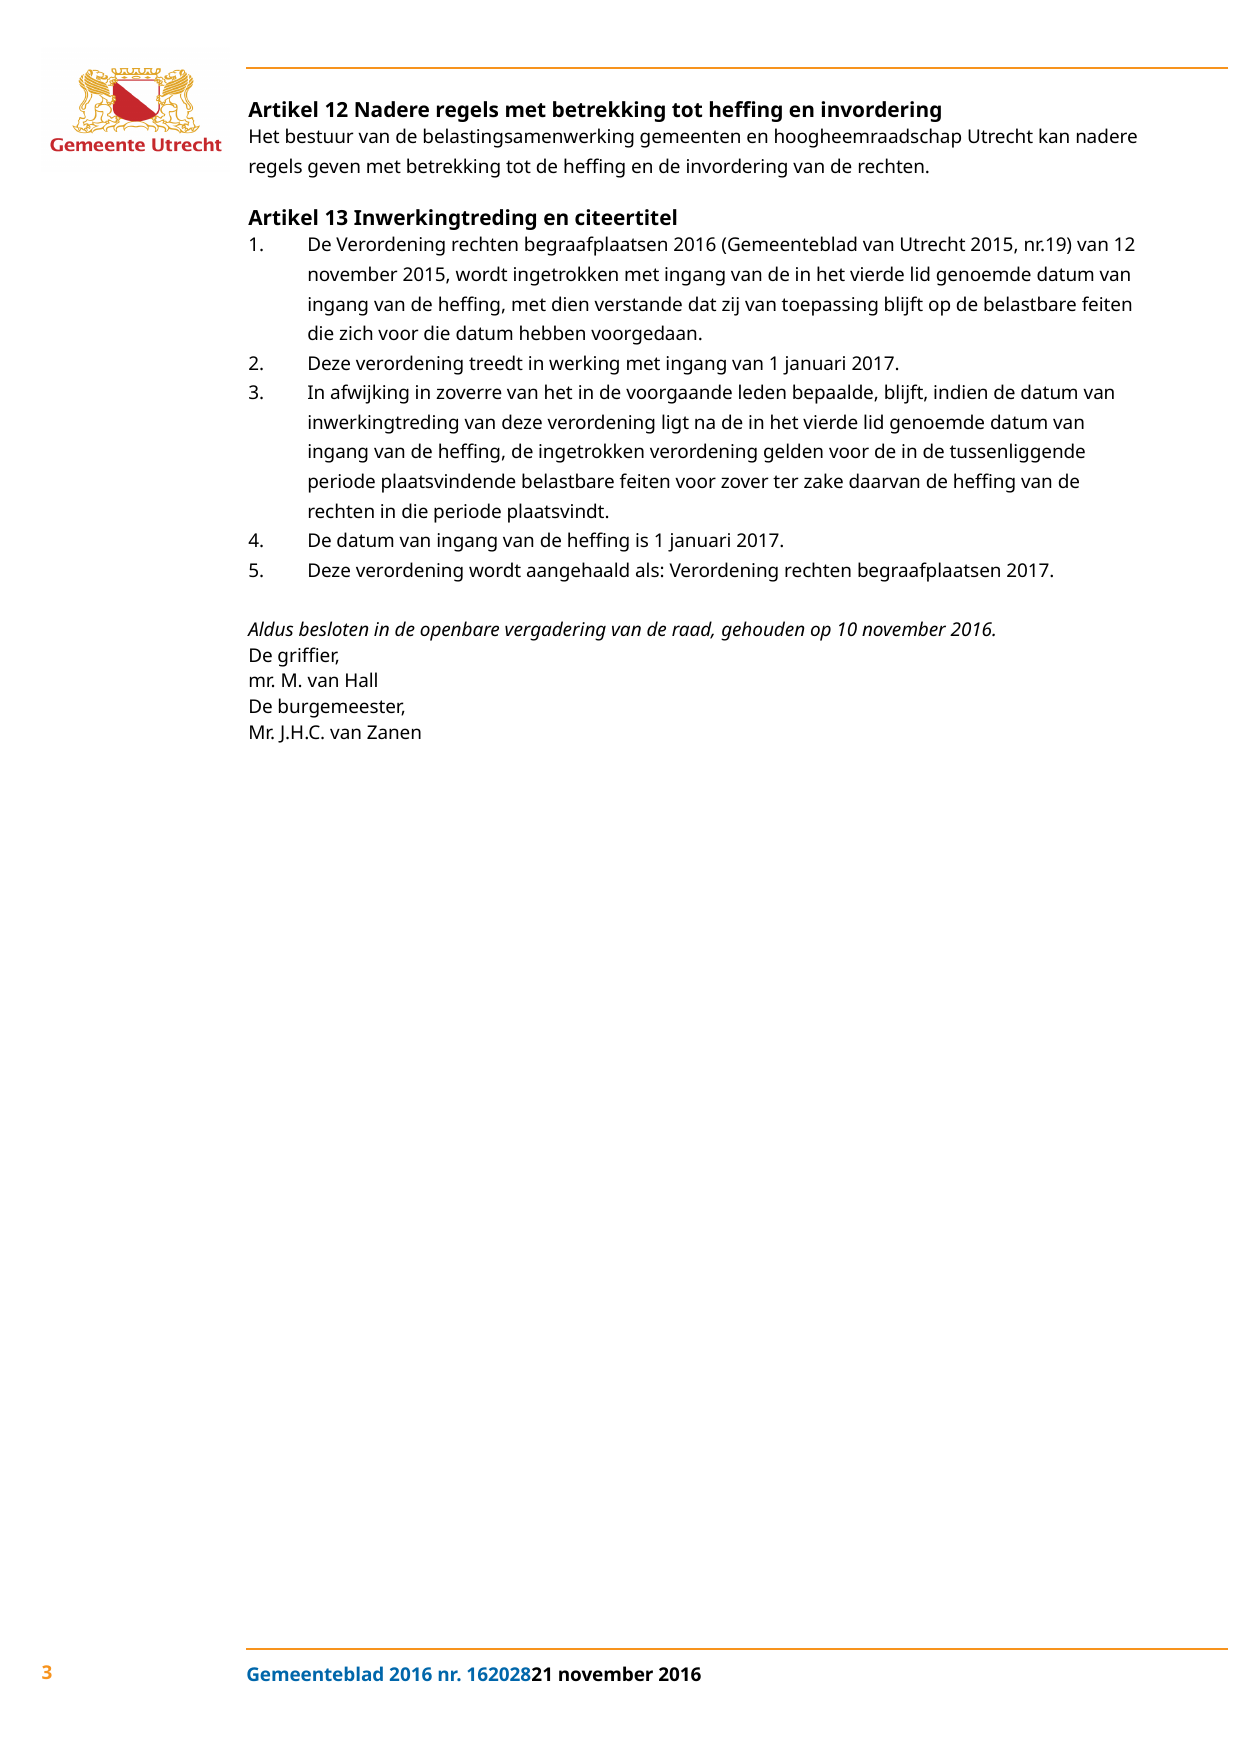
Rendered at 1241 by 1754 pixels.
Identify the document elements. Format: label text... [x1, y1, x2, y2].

list Deze verordening wordt aangehaald als: Verordening rechten begraafplaatsen 2017. [248, 557, 1152, 583]
list In afwijking in zoverre van het in de voorgaande leden bepaalde, blijft, indien de datum van inwerkingtreding van deze verordening ligt na de in het vierde lid genoemde datum van ingang van de heffing, de ingetrokken verordening gelden voor de in de tussenliggende periode plaatsvindende belastbare feiten voor zover ter zake daarvan de heffing van de rechten in die periode plaatsvindt. [248, 379, 1152, 524]
list De datum van ingang van de heffing is 1 januari 2017. [248, 527, 1152, 553]
text mr. M. van Hall [248, 668, 1152, 693]
text Artikel 13 Inwerkingtreding en citeertitel [248, 203, 1152, 232]
text Aldus besloten in de openbare vergadering van de raad, gehouden op 10 november 2016. [248, 616, 1152, 642]
text Artikel 12 Nadere regels met betrekking tot heffing en invordering [248, 95, 1152, 123]
text De griffier, [248, 642, 1152, 668]
picture [41, 47, 231, 172]
list Deze verordening treedt in werking met ingang van 1 januari 2017. [248, 350, 1152, 376]
text Mr. J.H.C. van Zanen [248, 719, 1152, 745]
list De Verordening rechten begraafplaatsen 2016 (Gemeenteblad van Utrecht 2015, nr.19) van 12 november 2015, wordt ingetrokken met ingang van de in het vierde lid genoemde datum van ingang van de heffing, met dien verstande dat zij van toepassing blijft op de belastbare feiten die zich voor die datum hebben voorgedaan. [248, 232, 1152, 346]
text De burgemeester, [248, 693, 1152, 719]
text regels geven met betrekking tot de heffing en de invordering van de rechten. [248, 153, 1152, 178]
text Het bestuur van de belastingsamenwerking gemeenten en hoogheemraadschap Utrecht kan nadere [248, 123, 1152, 149]
